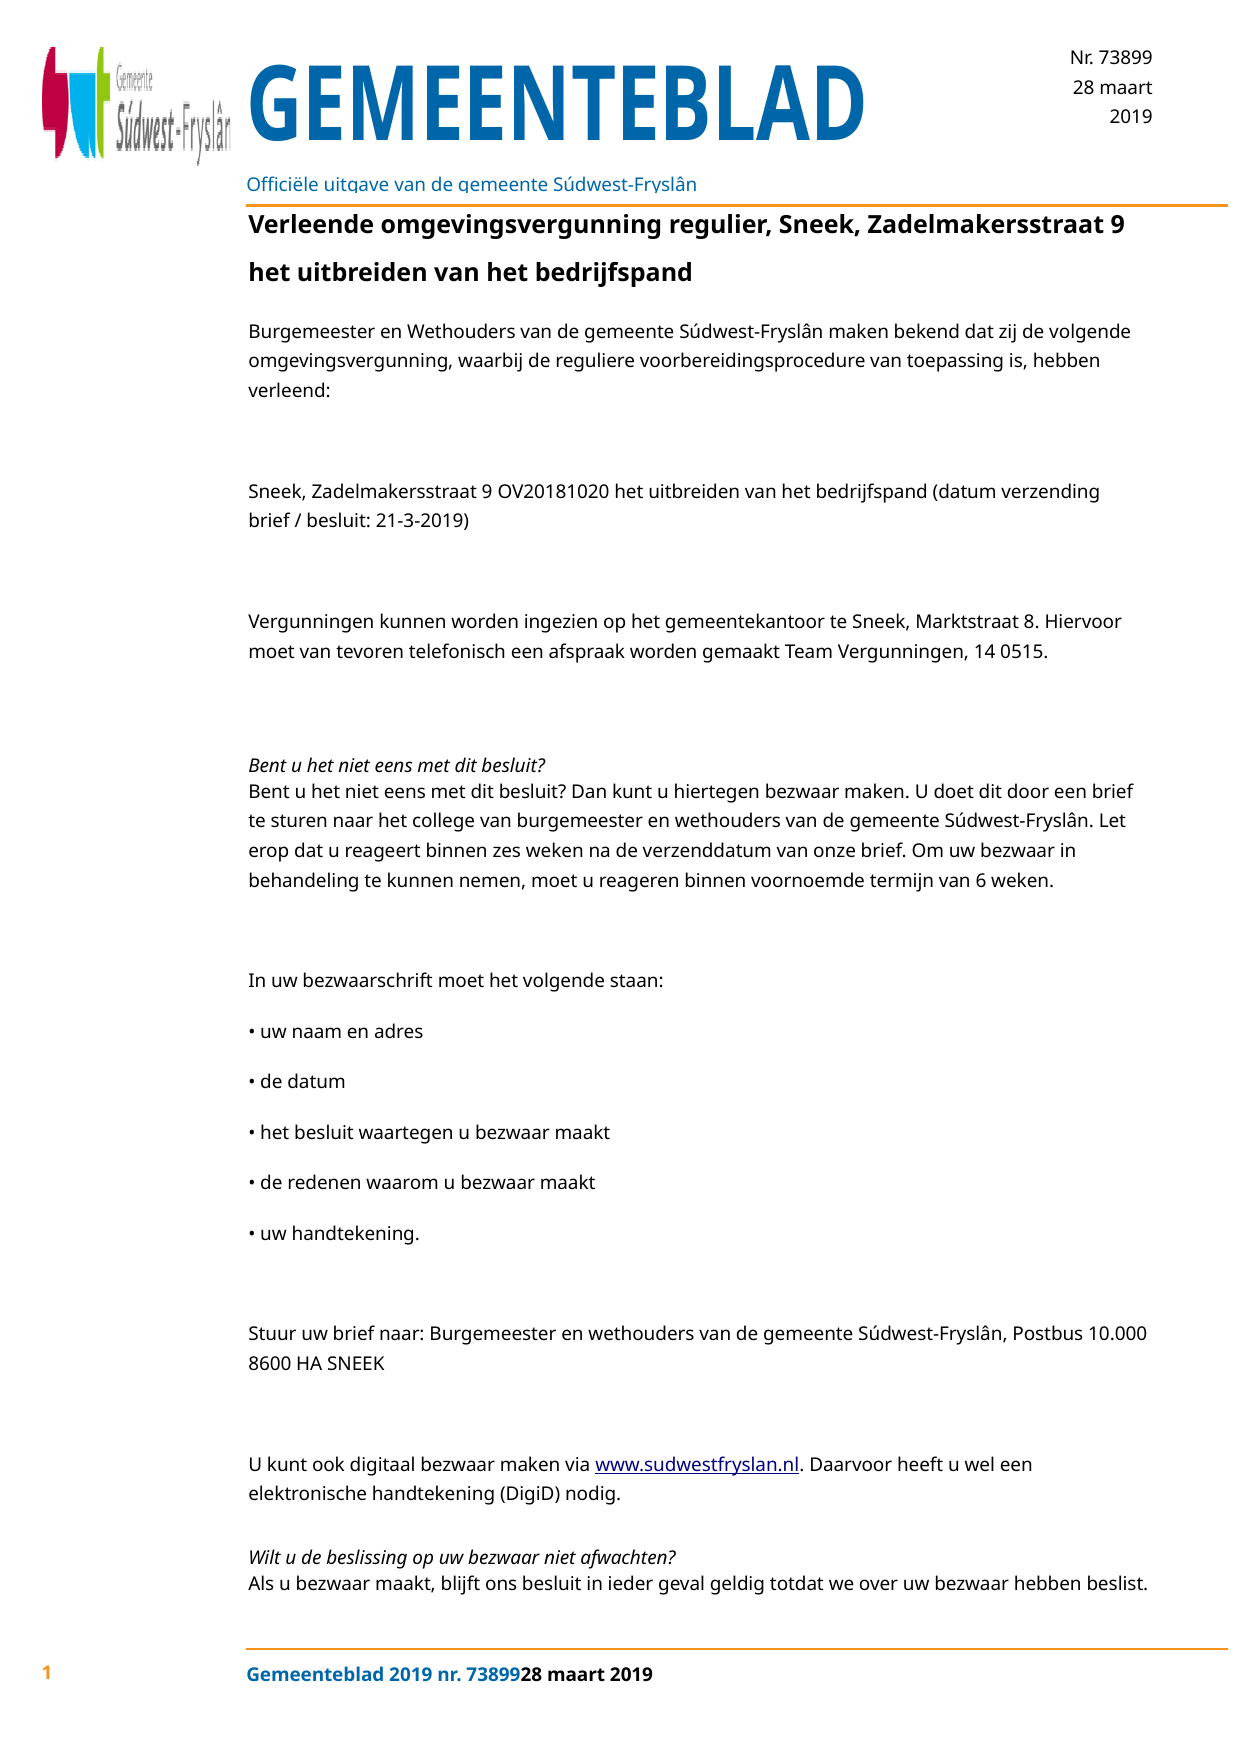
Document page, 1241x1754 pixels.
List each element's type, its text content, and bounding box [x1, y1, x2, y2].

text In uw bezwaarschrift moet het volgende staan: [248, 968, 1152, 993]
text Vergunningen kunnen worden ingezien op het gemeentekantoor te Sneek, Marktstraat 8. Hiervoor moet van tevoren telefonisch een afspraak worden gemaakt Team Vergunningen, 14 0515. [248, 608, 1152, 664]
text Stuur uw brief naar: Burgemeester en wethouders van de gemeente Súdwest-Fryslân, Postbus 10.000 8600 HA SNEEK [248, 1321, 1152, 1376]
text • uw naam en adres [248, 1018, 1152, 1044]
text Bent u het niet eens met dit besluit? Dan kunt u hiertegen bezwaar maken. U doet dit door een brief te sturen naar het college van burgemeester en wethouders van de gemeente Súdwest-Fryslân. Let erop dat u reageert binnen zes weken na de verzenddatum van onze brief. Om uw bezwaar in behandeling te kunnen nemen, moet u reageren binnen voornoemde termijn van 6 weken. [248, 778, 1152, 892]
picture [41, 47, 231, 172]
text • uw handtekening. [248, 1220, 1152, 1245]
text Als u bezwaar maakt, blijft ons besluit in ieder geval geldig totdat we over uw bezwaar hebben beslist. [248, 1570, 1152, 1596]
text Wilt u de beslissing op uw bezwaar niet afwachten? [248, 1544, 1152, 1570]
text Sneek, Zadelmakersstraat 9 OV20181020 het uitbreiden van het bedrijfspand (datum verzending brief / besluit: 21-3-2019) [248, 478, 1152, 533]
text Bent u het niet eens met dit besluit? [248, 752, 1152, 778]
text Burgemeester en Wethouders van de gemeente Súdwest-Fryslân maken bekend dat zij de volgende omgevingsvergunning, waarbij de reguliere voorbereidingsprocedure van toepassing is, hebben verleend: [248, 318, 1152, 403]
text U kunt ook digitaal bezwaar maken via www.sudwestfryslan.nl. Daarvoor heeft u wel een elektronische handtekening (DigiD) nodig. [248, 1451, 1152, 1506]
text • de redenen waarom u bezwaar maakt [248, 1169, 1152, 1195]
text • de datum [248, 1068, 1152, 1094]
text • het besluit waartegen u bezwaar maakt [248, 1119, 1152, 1144]
text Verleende omgevingsvergunning regulier, Sneek, Zadelmakersstraat 9 het uitbreiden van het bedrijfspand [248, 207, 1152, 288]
